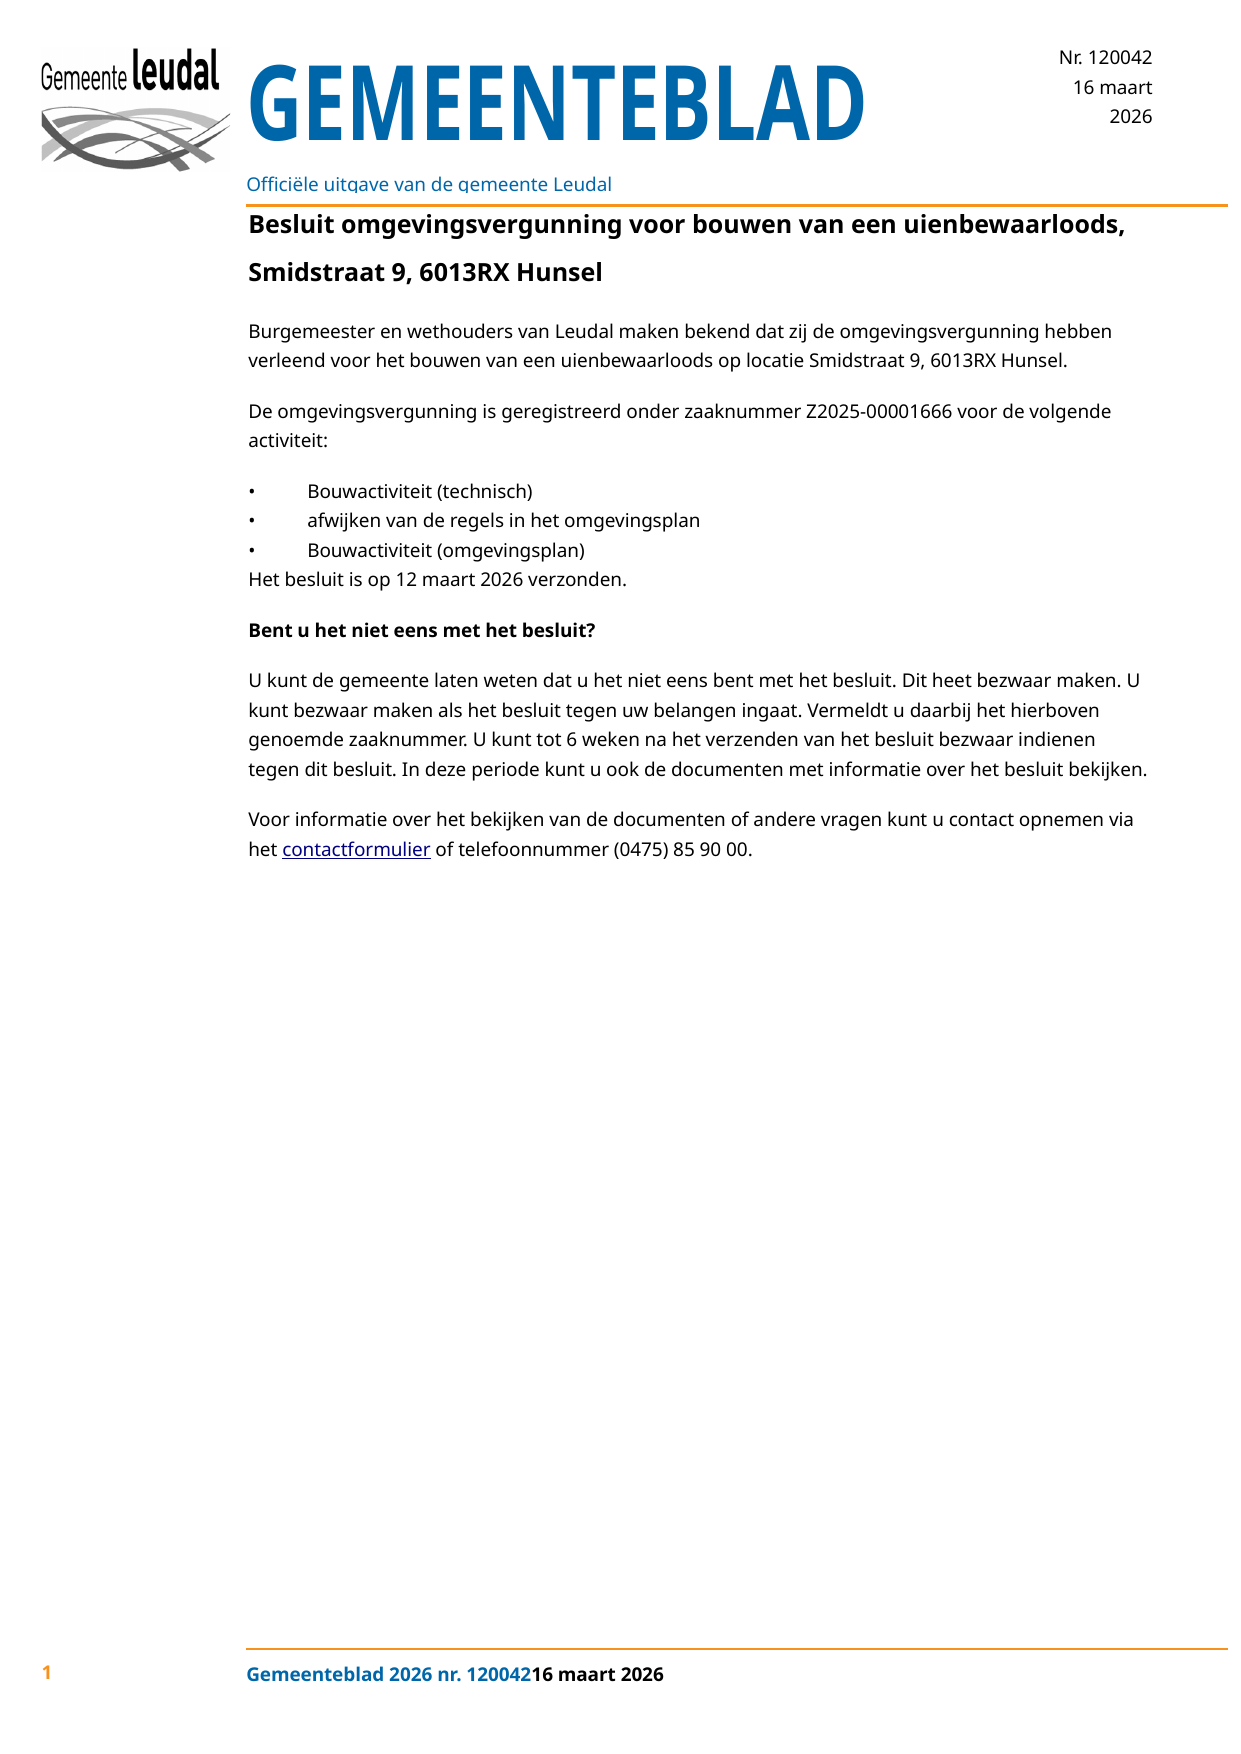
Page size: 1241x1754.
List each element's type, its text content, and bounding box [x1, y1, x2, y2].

text U kunt de gemeente laten weten dat u het niet eens bent met het besluit. Dit heet bezwaar maken. U kunt bezwaar maken als het besluit tegen uw belangen ingaat. Vermeldt u daarbij het hierboven genoemde zaaknummer. U kunt tot 6 weken na het verzenden van het besluit bezwaar indienen tegen dit besluit. In deze periode kunt u ook de documenten met informatie over het besluit bekijken. [248, 667, 1152, 782]
text Voor informatie over het bekijken van de documenten of andere vragen kunt u contact opnemen via het contactformulier of telefoonnummer (0475) 85 90 00. [248, 807, 1152, 862]
list Bouwactiviteit (omgevingsplan) [248, 537, 1152, 563]
list Bouwactiviteit (technisch) [248, 478, 1152, 504]
list afwijken van de regels in het omgevingsplan [248, 507, 1152, 533]
text De omgevingsvergunning is geregistreerd onder zaaknummer Z2025-00001666 voor de volgende activiteit: [248, 398, 1152, 453]
text Burgemeester en wethouders van Leudal maken bekend dat zij de omgevingsvergunning hebben verleend voor het bouwen van een uienbewaarloods op locatie Smidstraat 9, 6013RX Hunsel. [248, 318, 1152, 373]
picture [41, 47, 231, 172]
text Besluit omgevingsvergunning voor bouwen van een uienbewaarloods, Smidstraat 9, 6013RX Hunsel [248, 207, 1152, 288]
text Het besluit is op 12 maart 2026 verzonden. [248, 567, 1152, 592]
text Bent u het niet eens met het besluit? [248, 617, 1152, 643]
